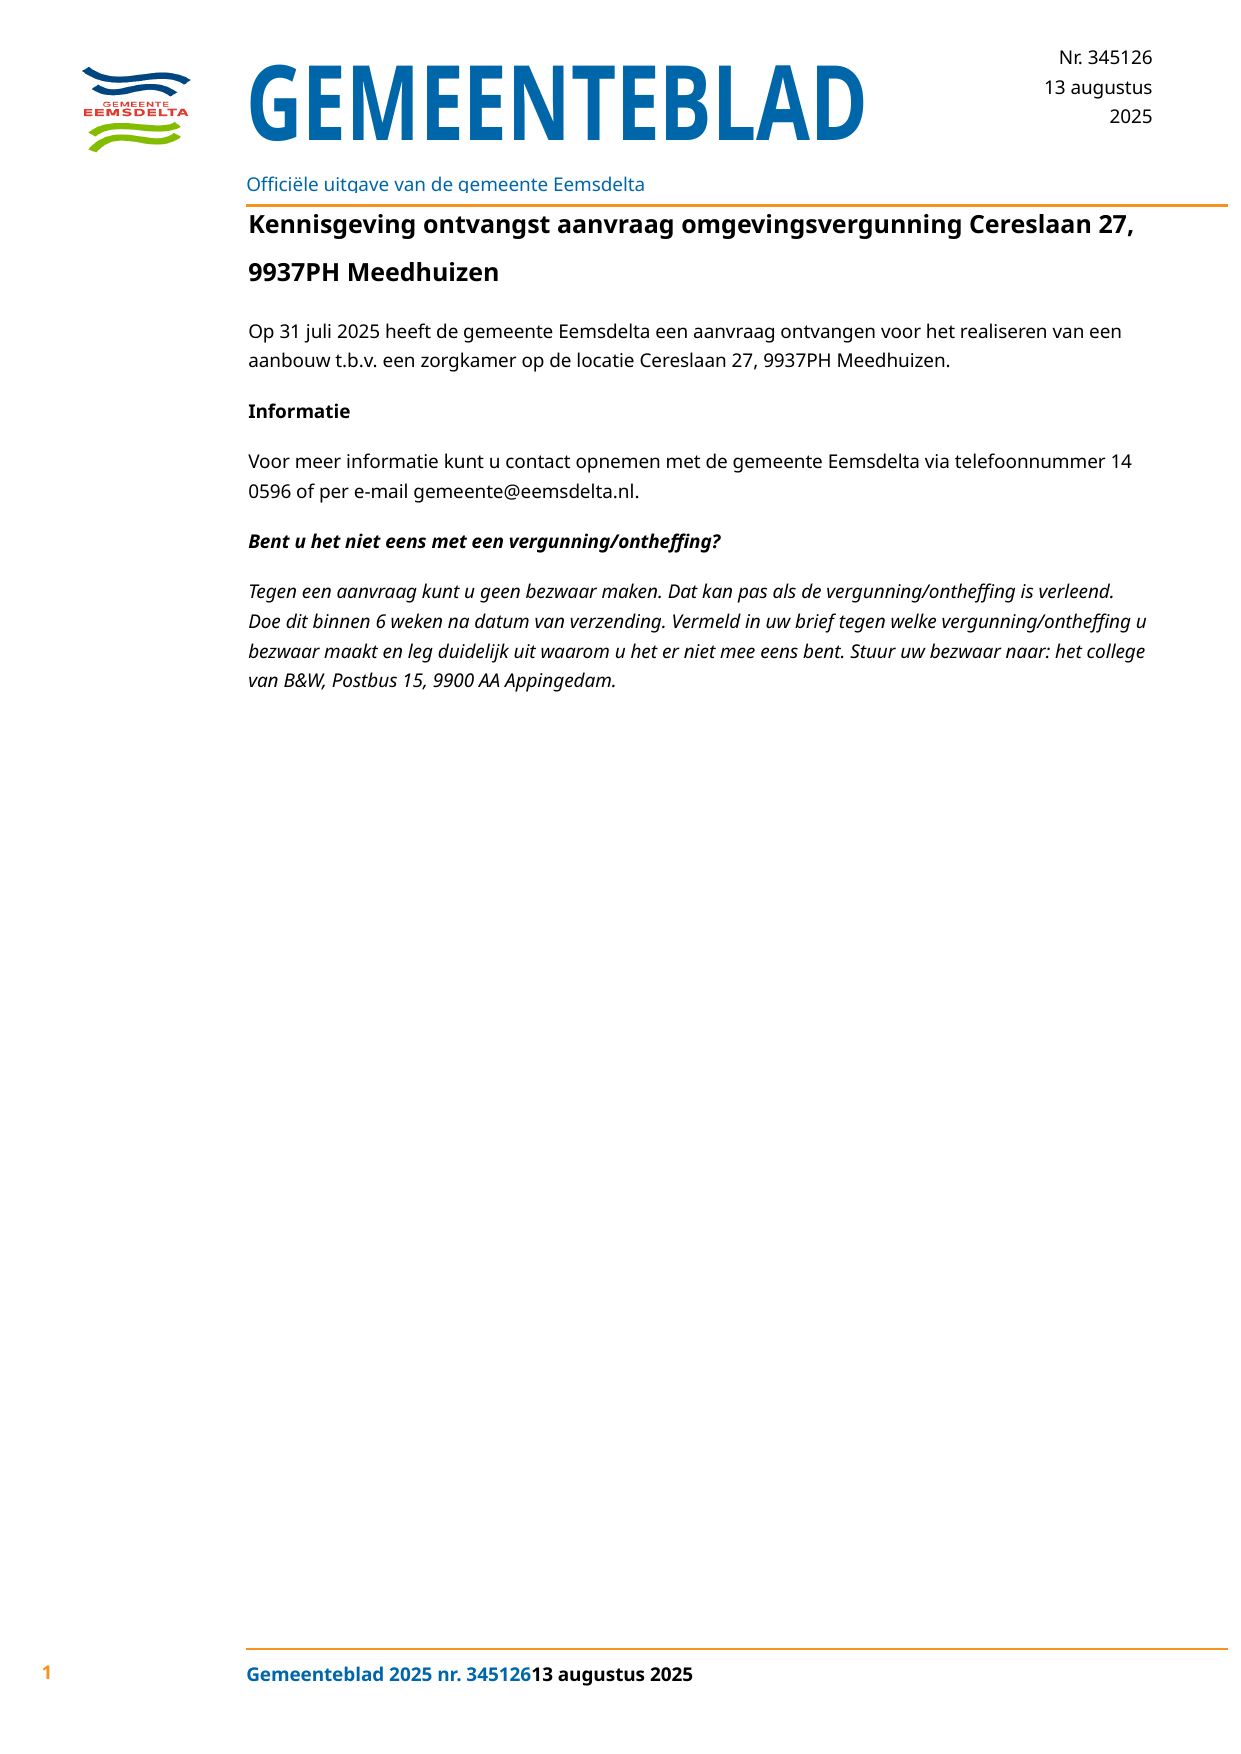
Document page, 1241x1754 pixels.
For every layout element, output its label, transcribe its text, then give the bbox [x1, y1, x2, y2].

text Bent u het niet eens met een vergunning/ontheffing? [248, 528, 1152, 554]
text Voor meer informatie kunt u contact opnemen met de gemeente Eemsdelta via telefoonnummer 14 0596 of per e-mail gemeente@eemsdelta.nl. [248, 448, 1152, 504]
text Op 31 juli 2025 heeft de gemeente Eemsdelta een aanvraag ontvangen voor het realiseren van een aanbouw t.b.v. een zorgkamer op de locatie Cereslaan 27, 9937PH Meedhuizen. [248, 318, 1152, 373]
text Tegen een aanvraag kunt u geen bezwaar maken. Dat kan pas als de vergunning/ontheffing is verleend. Doe dit binnen 6 weken na datum van verzending. Vermeld in uw brief tegen welke vergunning/ontheffing u bezwaar maakt en leg duidelijk uit waarom u het er niet mee eens bent. Stuur uw bezwaar naar: het college van B&W, Postbus 15, 9900 AA Appingedam. [248, 579, 1152, 693]
text Informatie [248, 398, 1152, 424]
picture [41, 47, 231, 172]
text Kennisgeving ontvangst aanvraag omgevingsvergunning Cereslaan 27, 9937PH Meedhuizen [248, 207, 1152, 288]
